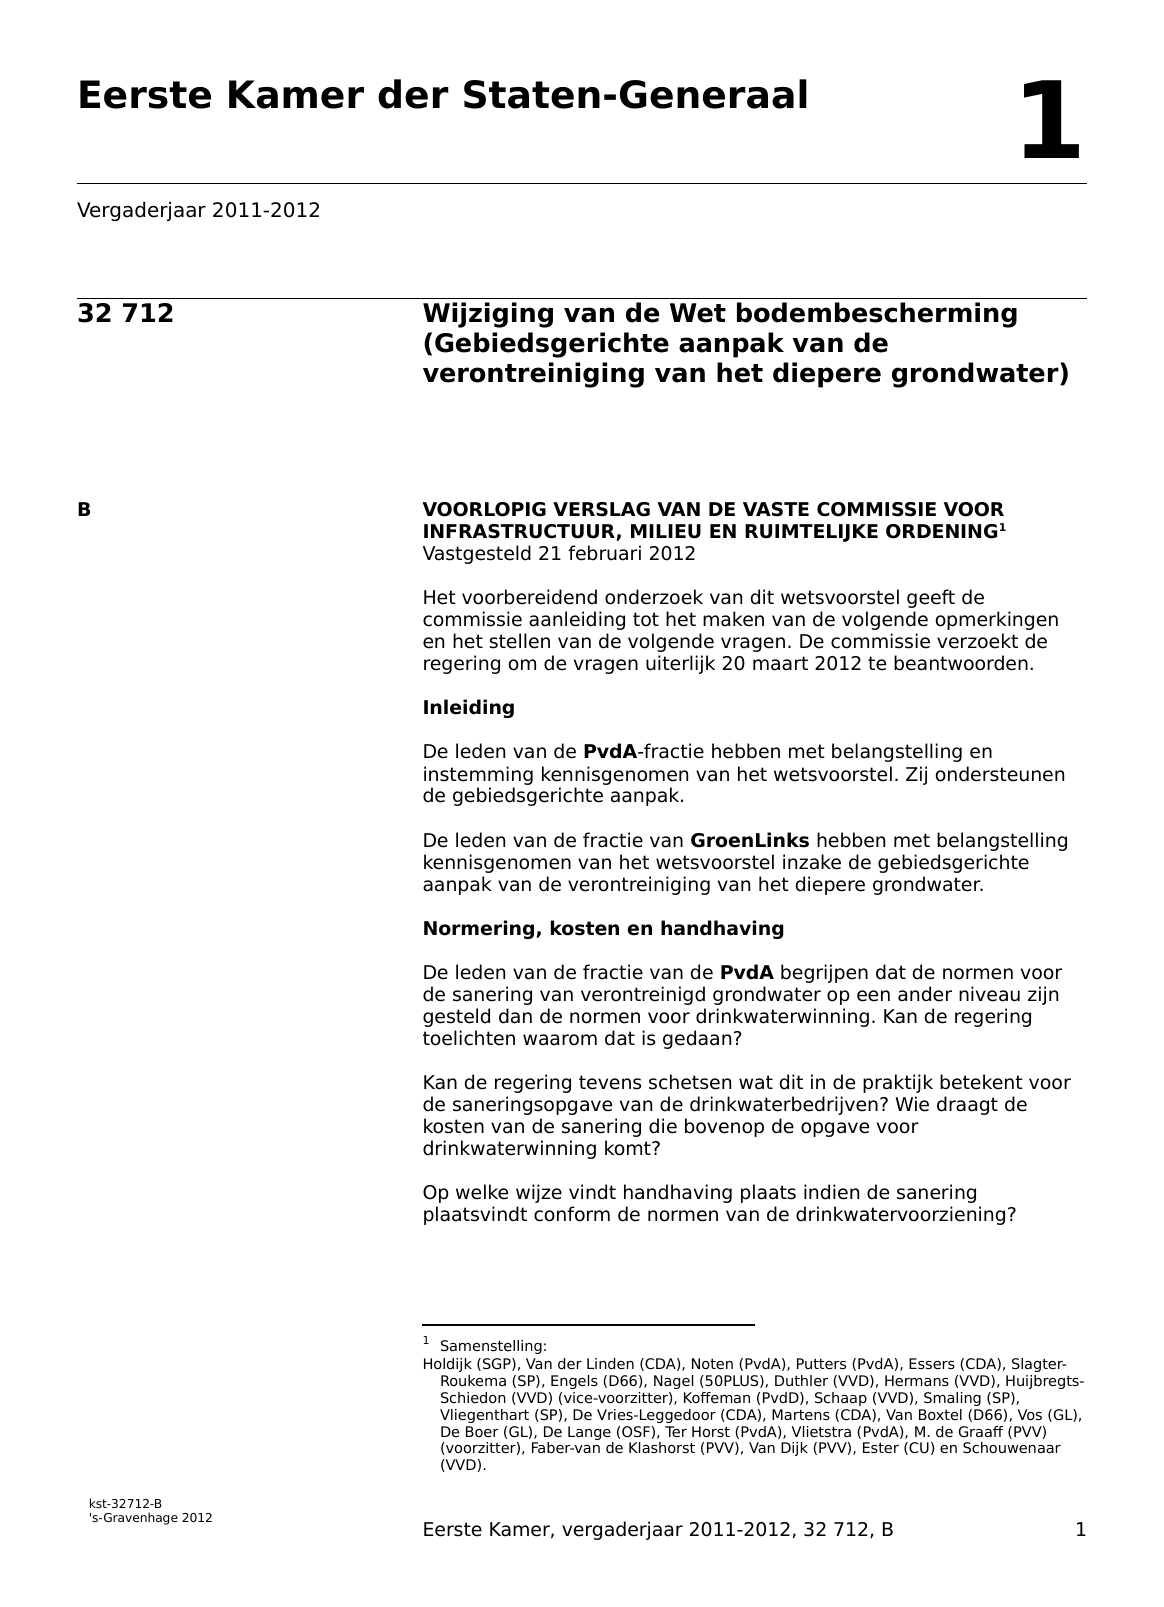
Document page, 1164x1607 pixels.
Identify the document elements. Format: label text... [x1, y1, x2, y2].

text Op welke wijze vindt handhaving plaats indien de sanering plaatsvindt conform de normen van de drinkwatervoorziening? [422, 1182, 1087, 1226]
text De leden van de PvdA-fractie hebben met belangstelling en instemming kennisgenomen van het wetsvoorstel. Zij ondersteunen de gebiedsgerichte aanpak. [422, 741, 1087, 807]
text 's-Gravenhage 2012 [88, 1511, 323, 1525]
text Vastgesteld 21 februari 2012 [422, 543, 1087, 565]
text Holdijk (SGP), Van der Linden (CDA), Noten (PvdA), Putters (PvdA), Essers (CDA), Slagter-Roukema (SP), Engels (D66), Nagel (50PLUS), Duthler (VVD), Hermans (VVD), Huijbregts-Schiedon (VVD) (vice-voorzitter), Koffeman (PvdD), Schaap (VVD), Smaling (SP), Vliegenthart (SP), De Vries-Leggedoor (CDA), Martens (CDA), Van Boxtel (D66), Vos (GL), De Boer (GL), De Lange (OSF), Ter Horst (PvdA), Vlietstra (PvdA), M. de Graaff (PVV)(voorzitter), Faber-van de Klashorst (PVV), Van Dijk (PVV), Ester (CU) en Schouwenaar (VVD). [422, 1356, 1087, 1474]
table_header 1 [886, 59, 1087, 183]
text kst-32712-B [88, 1497, 323, 1511]
text De leden van de fractie van GroenLinks hebben met belangstelling kennisgenomen van het wetsvoorstel inzake de gebiedsgerichte aanpak van de verontreiniging van het diepere grondwater. [422, 829, 1087, 896]
table_cell Vergaderjaar 2011-2012 [77, 184, 1087, 298]
subtitle 32 712 Wijziging van de Wet bodembescherming (Gebiedsgerichte aanpak van de verontreiniging van het diepere grondwater) [77, 299, 1087, 388]
text Samenstelling: [422, 1334, 1087, 1356]
subtitle Normering, kosten en handhaving [422, 918, 1087, 940]
subtitle B VOORLOPIG VERSLAG VAN DE VASTE COMMISSIE VOOR INFRASTRUCTUUR, MILIEU EN RUIMTELIJKE ORDENING [77, 499, 1087, 543]
text De leden van de fractie van de PvdA begrijpen dat de normen voor de sanering van verontreinigd grondwater op een ander niveau zijn gesteld dan de normen voor drinkwaterwinning. Kan de regering toelichten waarom dat is gedaan? [422, 962, 1087, 1050]
text Het voorbereidend onderzoek van dit wetsvoorstel geeft de commissie aanleiding tot het maken van de volgende opmerkingen en het stellen van de volgende vragen. De commissie verzoekt de regering om de vragen uiterlijk 20 maart 2012 te beantwoorden. [422, 587, 1087, 675]
subtitle Inleiding [422, 697, 1087, 719]
text Kan de regering tevens schetsen wat dit in de praktijk betekent voor de saneringsopgave van de drinkwaterbedrijven? Wie draagt de kosten van de sanering die bovenop de opgave voor drinkwaterwinning komt? [422, 1072, 1087, 1160]
table_header Eerste Kamer der Staten-Generaal [77, 59, 886, 183]
